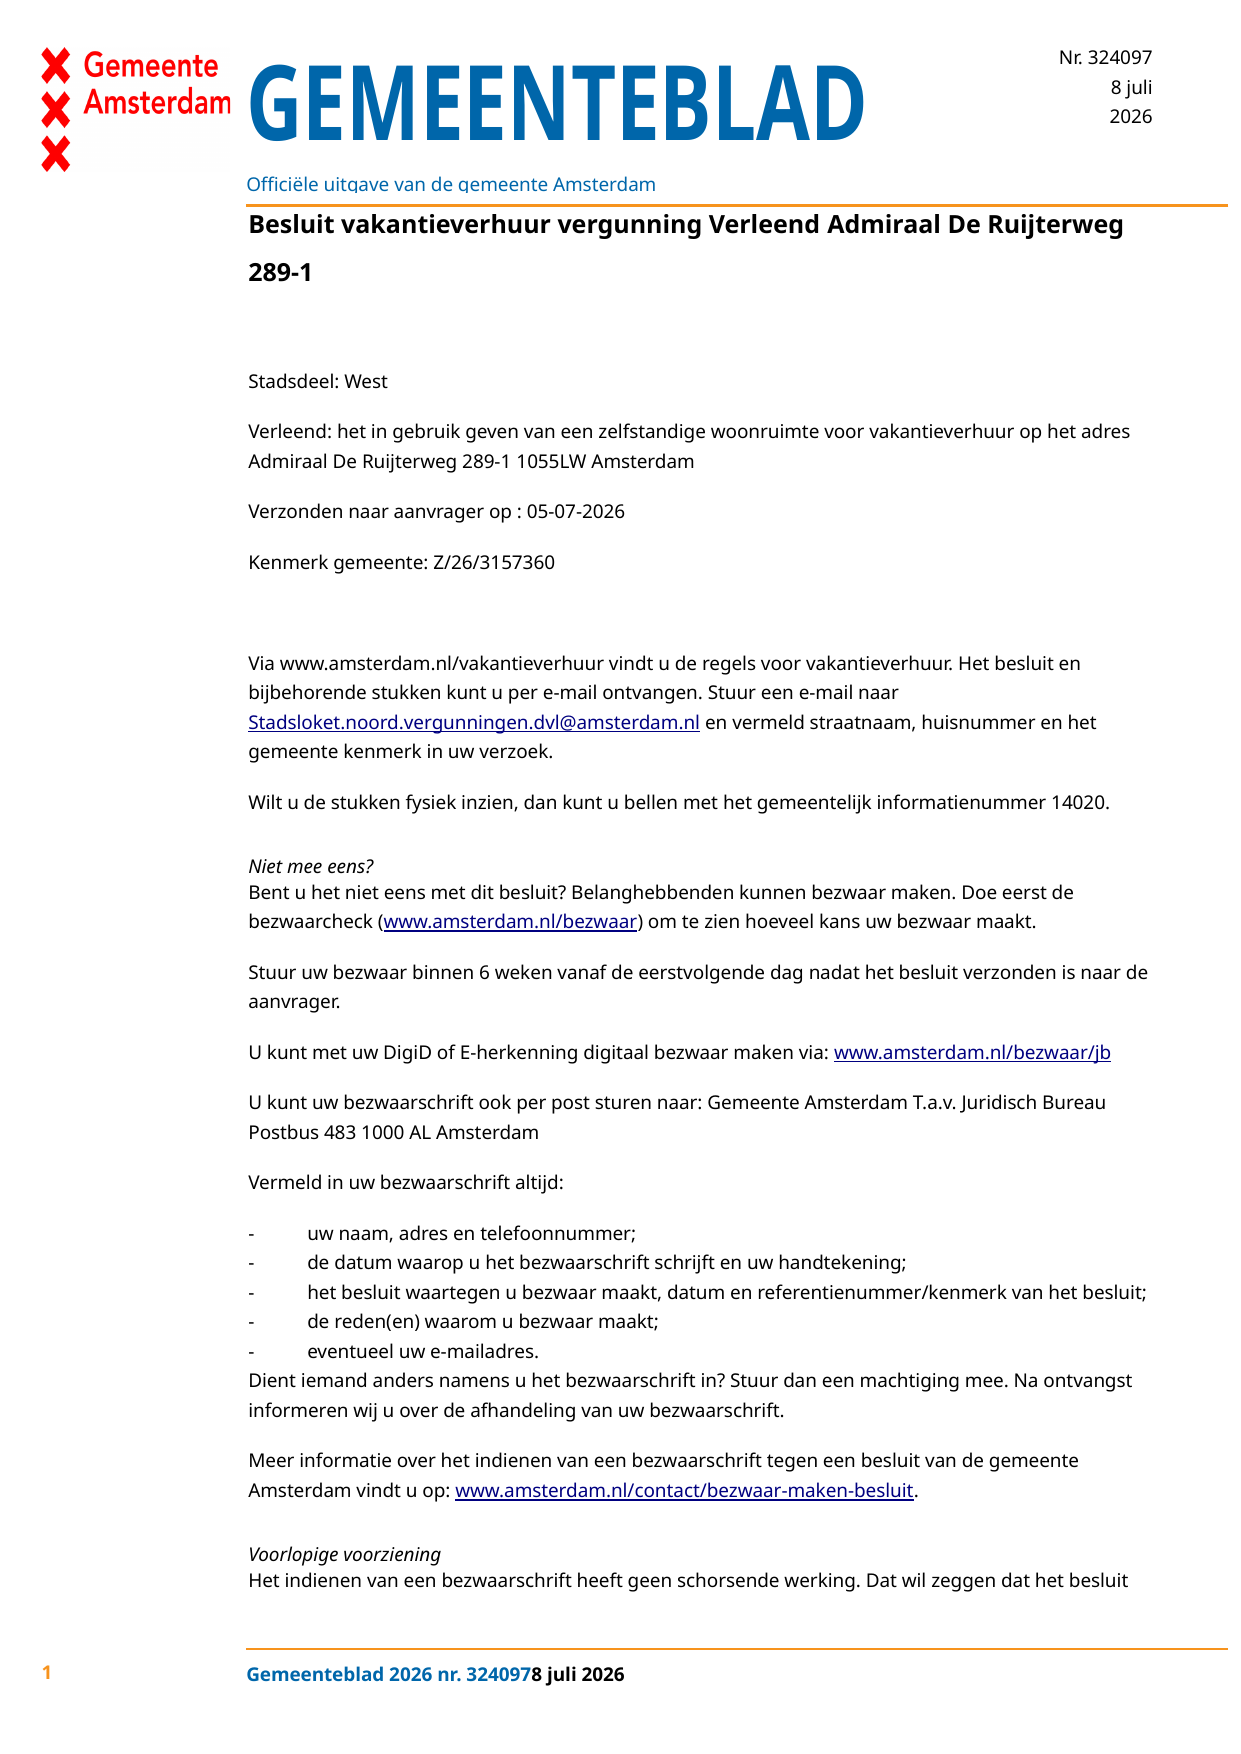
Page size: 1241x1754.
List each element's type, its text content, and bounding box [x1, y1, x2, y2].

text Niet mee eens? [248, 853, 1152, 879]
text U kunt met uw DigiD of E-herkenning digitaal bezwaar maken via: www.amsterdam.nl/bezwaar/jb [248, 1039, 1152, 1064]
list eventueel uw e-mailadres. [248, 1338, 1152, 1364]
text Vermeld in uw bezwaarschrift altijd: [248, 1169, 1152, 1195]
text Stadsdeel: West [248, 368, 1152, 394]
text Voorlopige voorziening [248, 1541, 1152, 1567]
text Verleend: het in gebruik geven van een zelfstandige woonruimte voor vakantieverhuur op het adres Admiraal De Ruijterweg 289-1 1055LW Amsterdam [248, 419, 1152, 474]
text U kunt uw bezwaarschrift ook per post sturen naar: Gemeente Amsterdam T.a.v. Juridisch Bureau Postbus 483 1000 AL Amsterdam [248, 1089, 1152, 1144]
text Dient iemand anders namens u het bezwaarschrift in? Stuur dan een machtiging mee. Na ontvangst informeren wij u over de afhandeling van uw bezwaarschrift. [248, 1368, 1152, 1423]
list de datum waarop u het bezwaarschrift schrijft en uw handtekening; [248, 1249, 1152, 1275]
text Meer informatie over het indienen van een bezwaarschrift tegen een besluit van de gemeente Amsterdam vindt u op: www.amsterdam.nl/contact/bezwaar-maken-besluit. [248, 1448, 1152, 1503]
text Kenmerk gemeente: Z/26/3157360 [248, 549, 1152, 575]
text Verzonden naar aanvrager op : 05-07-2026 [248, 499, 1152, 524]
text Besluit vakantieverhuur vergunning Verleend Admiraal De Ruijterweg 289-1 [248, 207, 1152, 288]
text Via www.amsterdam.nl/vakantieverhuur vindt u de regels voor vakantieverhuur. Het besluit en bijbehorende stukken kunt u per e-mail ontvangen. Stuur een e-mail naar Stadsloket.noord.vergunningen.dvl@amsterdam.nl en vermeld straatnaam, huisnummer en het gemeente kenmerk in uw verzoek. [248, 650, 1152, 764]
text Stuur uw bezwaar binnen 6 weken vanaf de eerstvolgende dag nadat het besluit verzonden is naar de aanvrager. [248, 959, 1152, 1014]
text Het indienen van een bezwaarschrift heeft geen schorsende werking. Dat wil zeggen dat het besluit [248, 1567, 1152, 1593]
text Bent u het niet eens met dit besluit? Belanghebbenden kunnen bezwaar maken. Doe eerst de bezwaarcheck (www.amsterdam.nl/bezwaar) om te zien hoeveel kans uw bezwaar maakt. [248, 879, 1152, 934]
text Wilt u de stukken fysiek inzien, dan kunt u bellen met het gemeentelijk informatienummer 14020. [248, 789, 1152, 815]
list de reden(en) waarom u bezwaar maakt; [248, 1308, 1152, 1334]
list uw naam, adres en telefoonnummer; [248, 1220, 1152, 1245]
list het besluit waartegen u bezwaar maakt, datum en referentienummer/kenmerk van het besluit; [248, 1279, 1152, 1304]
picture [41, 47, 231, 172]
